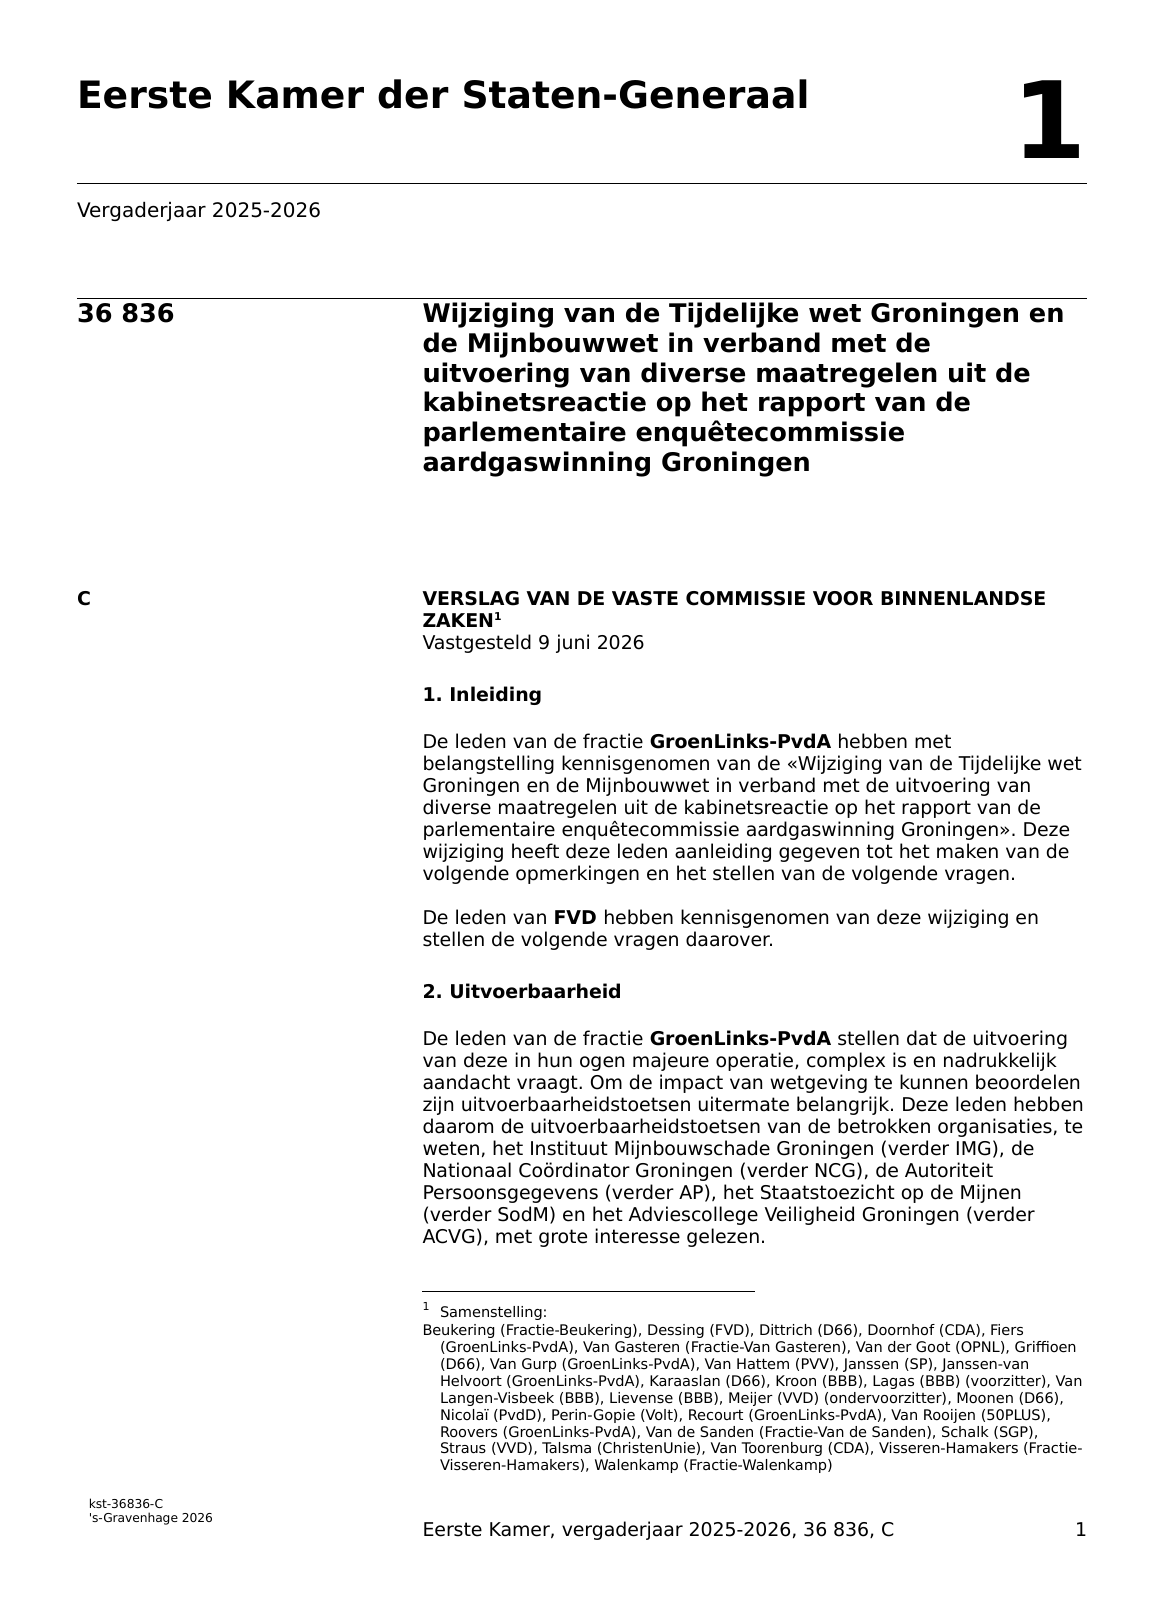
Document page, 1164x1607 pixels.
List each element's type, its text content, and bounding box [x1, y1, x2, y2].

text De leden van de fractie GroenLinks-PvdA stellen dat de uitvoering van deze in hun ogen majeure operatie, complex is en nadrukkelijk aandacht vraagt. Om de impact van wetgeving te kunnen beoordelen zijn uitvoerbaarheidstoetsen uitermate belangrijk. Deze leden hebben daarom de uitvoerbaarheidstoetsen van de betrokken organisaties, te weten, het Instituut Mijnbouwschade Groningen (verder IMG), de Nationaal Coördinator Groningen (verder NCG), de Autoriteit Persoonsgegevens (verder AP), het Staatstoezicht op de Mijnen (verder SodM) en het Adviescollege Veiligheid Groningen (verder ACVG), met grote interesse gelezen. [422, 1028, 1087, 1248]
table_cell Vergaderjaar 2025-2026 [77, 184, 1087, 298]
text Vastgesteld 9 juni 2026 [422, 632, 1087, 654]
text De leden van FVD hebben kennisgenomen van deze wijziging en stellen de volgende vragen daarover. [422, 907, 1087, 951]
subtitle 1. Inleiding [422, 684, 1087, 706]
text 's-Gravenhage 2026 [88, 1511, 323, 1525]
text Beukering (Fractie-Beukering), Dessing (FVD), Dittrich (D66), Doornhof (CDA), Fiers (GroenLinks-PvdA), Van Gasteren (Fractie-Van Gasteren), Van der Goot (OPNL), Griffioen (D66), Van Gurp (GroenLinks-PvdA), Van Hattem (PVV), Janssen (SP), Janssen-van Helvoort (GroenLinks-PvdA), Karaaslan (D66), Kroon (BBB), Lagas (BBB) (voorzitter), Van Langen-Visbeek (BBB), Lievense (BBB), Meijer (VVD) (ondervoorzitter), Moonen (D66), Nicolaï (PvdD), Perin-Gopie (Volt), Recourt (GroenLinks-PvdA), Van Rooijen (50PLUS), Roovers (GroenLinks-PvdA), Van de Sanden (Fractie-Van de Sanden), Schalk (SGP), Straus (VVD), Talsma (ChristenUnie), Van Toorenburg (CDA), Visseren-Hamakers (Fractie-Visseren-Hamakers), Walenkamp (Fractie-Walenkamp) [422, 1322, 1087, 1474]
subtitle 2. Uitvoerbaarheid [422, 981, 1087, 1003]
text De leden van de fractie GroenLinks-PvdA hebben met belangstelling kennisgenomen van de «Wijziging van de Tijdelijke wet Groningen en de Mijnbouwwet in verband met de uitvoering van diverse maatregelen uit de kabinetsreactie op het rapport van de parlementaire enquêtecommissie aardgaswinning Groningen». Deze wijziging heeft deze leden aanleiding gegeven tot het maken van de volgende opmerkingen en het stellen van de volgende vragen. [422, 731, 1087, 885]
text kst-36836-C [88, 1497, 323, 1511]
subtitle C VERSLAG VAN DE VASTE COMMISSIE VOOR BINNENLANDSE ZAKEN [77, 588, 1087, 632]
table_header 1 [886, 59, 1087, 183]
table_header Eerste Kamer der Staten-Generaal [77, 59, 886, 183]
subtitle 36 836 Wijziging van de Tijdelijke wet Groningen en de Mijnbouwwet in verband met de uitvoering van diverse maatregelen uit de kabinetsreactie op het rapport van de parlementaire enquêtecommissie aardgaswinning Groningen [77, 299, 1087, 477]
text Samenstelling: [422, 1300, 1087, 1322]
